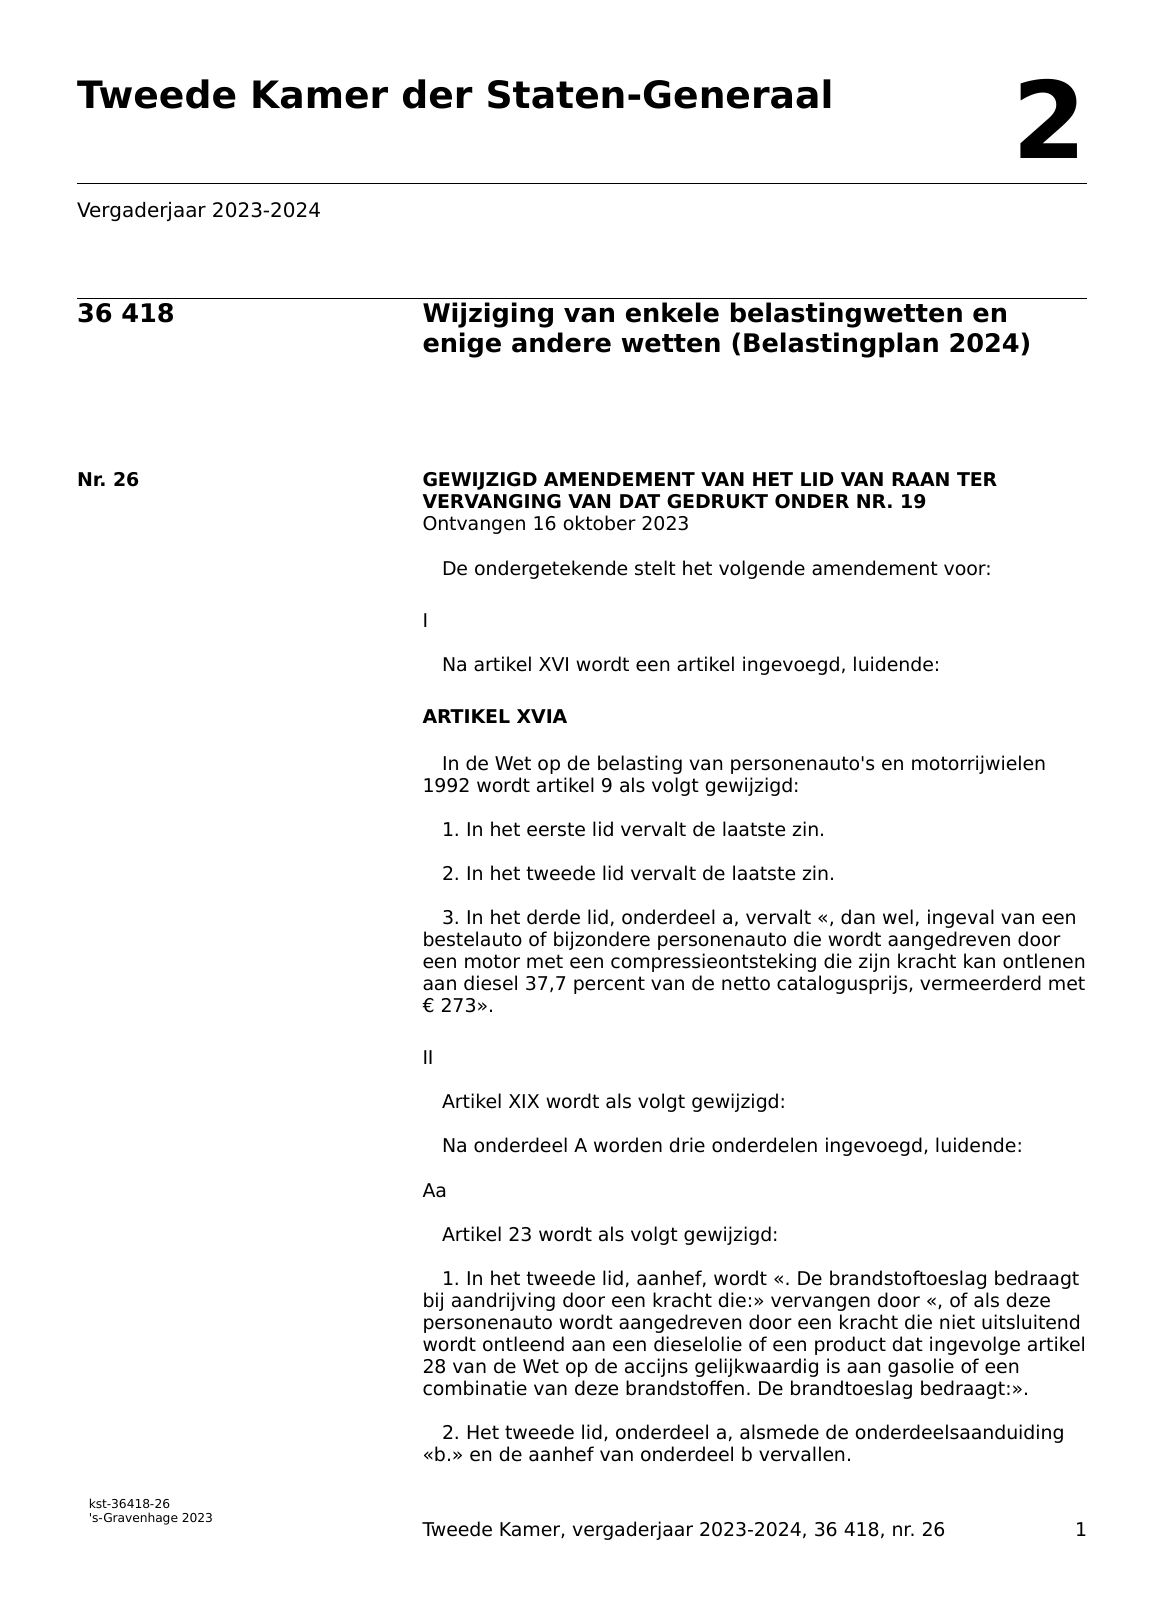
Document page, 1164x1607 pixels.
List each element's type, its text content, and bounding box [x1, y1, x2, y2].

subtitle ARTIKEL XVIA [422, 706, 1087, 728]
text 's-Gravenhage 2023 [88, 1511, 323, 1525]
text 2. In het tweede lid vervalt de laatste zin. [422, 863, 1087, 885]
subtitle II [422, 1047, 1087, 1069]
text 3. In het derde lid, onderdeel a, vervalt «, dan wel, ingeval van een bestelauto of bijzondere personenauto die wordt aangedreven door een motor met een compressieontsteking die zijn kracht kan ontlenen aan diesel 37,7 percent van de netto catalogusprijs, vermeerderd met € 273». [422, 907, 1087, 1017]
text Aa [422, 1179, 1087, 1201]
text Ontvangen 16 oktober 2023 [422, 513, 1087, 535]
text De ondergetekende stelt het volgende amendement voor: [422, 557, 1087, 579]
subtitle Nr. 26 GEWIJZIGD AMENDEMENT VAN HET LID VAN RAAN TER VERVANGING VAN DAT GEDRUKT ONDER NR. 19 [77, 469, 1087, 513]
table_header Tweede Kamer der Staten-Generaal [77, 59, 886, 183]
text In de Wet op de belasting van personenauto's en motorrijwielen 1992 wordt artikel 9 als volgt gewijzigd: [422, 753, 1087, 797]
text 1. In het eerste lid vervalt de laatste zin. [422, 819, 1087, 841]
table_header 2 [886, 59, 1087, 183]
subtitle I [422, 609, 1087, 631]
text Artikel 23 wordt als volgt gewijzigd: [422, 1224, 1087, 1246]
text Artikel XIX wordt als volgt gewijzigd: [422, 1091, 1087, 1113]
text kst-36418-26 [88, 1497, 323, 1511]
text Na artikel XVI wordt een artikel ingevoegd, luidende: [422, 654, 1087, 676]
text 1. In het tweede lid, aanhef, wordt «. De brandstoftoeslag bedraagt bij aandrijving door een kracht die:» vervangen door «, of als deze personenauto wordt aangedreven door een kracht die niet uitsluitend wordt ontleend aan een dieselolie of een product dat ingevolge artikel 28 van de Wet op de accijns gelijkwaardig is aan gasolie of een combinatie van deze brandstoffen. De brandtoeslag bedraagt:». [422, 1268, 1087, 1400]
subtitle 36 418 Wijziging van enkele belastingwetten en enige andere wetten (Belastingplan 2024) [77, 299, 1087, 358]
table_cell Vergaderjaar 2023-2024 [77, 184, 1087, 298]
text 2. Het tweede lid, onderdeel a, alsmede de onderdeelsaanduiding «b.» en de aanhef van onderdeel b vervallen. [422, 1422, 1087, 1466]
text Na onderdeel A worden drie onderdelen ingevoegd, luidende: [422, 1135, 1087, 1157]
